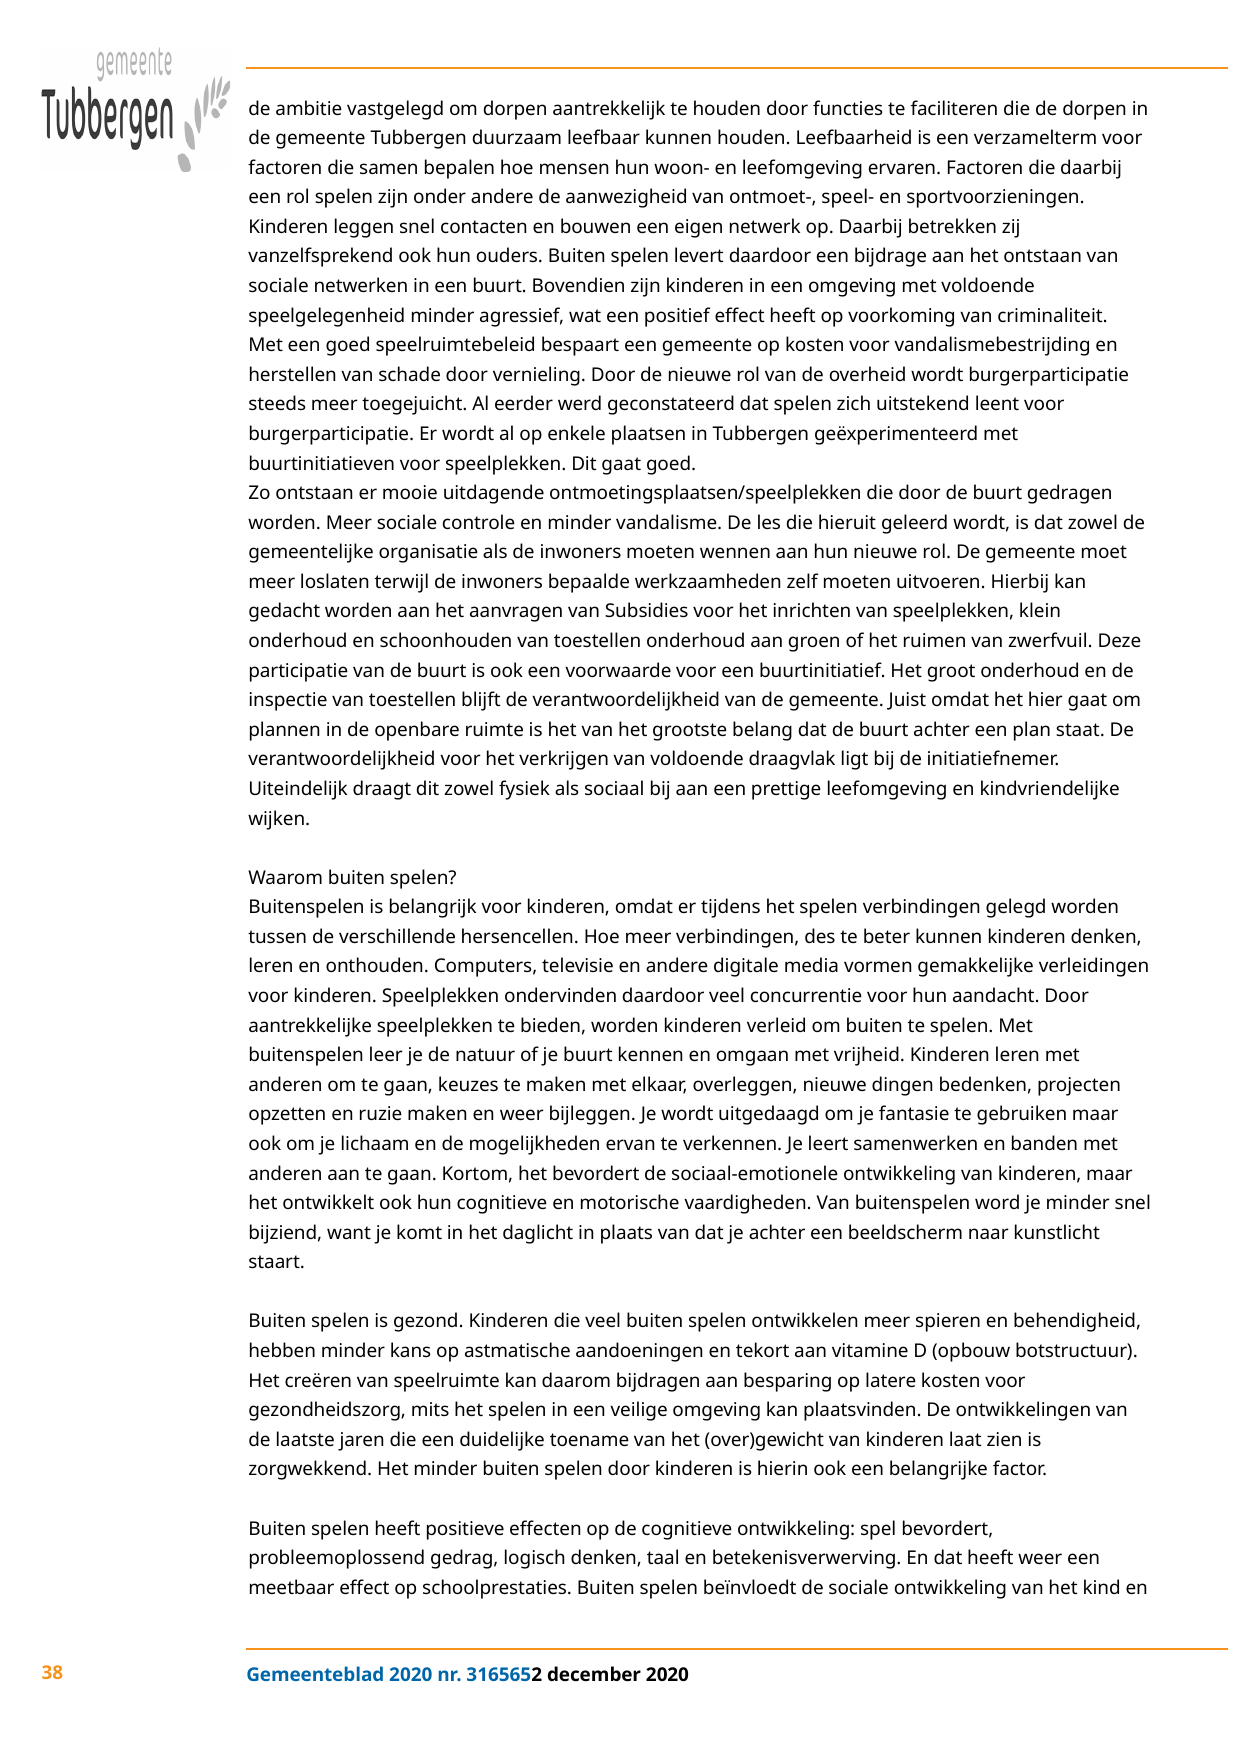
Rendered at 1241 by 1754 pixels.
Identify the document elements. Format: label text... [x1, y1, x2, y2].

text de ambitie vastgelegd om dorpen aantrekkelijk te houden door functies te faciliteren die de dorpen in de gemeente Tubbergen duurzaam leefbaar kunnen houden. Leefbaarheid is een verzamelterm voor factoren die samen bepalen hoe mensen hun woon- en leefomgeving ervaren. Factoren die daarbij een rol spelen zijn onder andere de aanwezigheid van ontmoet-, speel- en sportvoorzieningen. Kinderen leggen snel contacten en bouwen een eigen netwerk op. Daarbij betrekken zij vanzelfsprekend ook hun ouders. Buiten spelen levert daardoor een bijdrage aan het ontstaan van sociale netwerken in een buurt. Bovendien zijn kinderen in een omgeving met voldoende speelgelegenheid minder agressief, wat een positief effect heeft op voorkoming van criminaliteit. [248, 95, 1152, 328]
picture [41, 47, 231, 172]
text Buiten spelen is gezond. Kinderen die veel buiten spelen ontwikkelen meer spieren en behendigheid, hebben minder kans op astmatische aandoeningen en tekort aan vitamine D (opbouw botstructuur). Het creëren van speelruimte kan daarom bijdragen aan besparing op latere kosten voor gezondheidszorg, mits het spelen in een veilige omgeving kan plaatsvinden. De ontwikkelingen van de laatste jaren die een duidelijke toename van het (over)gewicht van kinderen laat zien is zorgwekkend. Het minder buiten spelen door kinderen is hierin ook een belangrijke factor. [248, 1308, 1152, 1481]
text Waarom buiten spelen? [248, 864, 1152, 890]
text Met een goed speelruimtebeleid bespaart een gemeente op kosten voor vandalismebestrijding en herstellen van schade door vernieling. Door de nieuwe rol van de overheid wordt burgerparticipatie steeds meer toegejuicht. Al eerder werd geconstateerd dat spelen zich uitstekend leent voor burgerparticipatie. Er wordt al op enkele plaatsen in Tubbergen geëxperimenteerd met buurtinitiatieven voor speelplekken. Dit gaat goed. [248, 331, 1152, 476]
text Buitenspelen is belangrijk voor kinderen, omdat er tijdens het spelen verbindingen gelegd worden tussen de verschillende hersencellen. Hoe meer verbindingen, des te beter kunnen kinderen denken, leren en onthouden. Computers, televisie en andere digitale media vormen gemakkelijke verleidingen voor kinderen. Speelplekken ondervinden daardoor veel concurrentie voor hun aandacht. Door aantrekkelijke speelplekken te bieden, worden kinderen verleid om buiten te spelen. Met buitenspelen leer je de natuur of je buurt kennen en omgaan met vrijheid. Kinderen leren met anderen om te gaan, keuzes te maken met elkaar, overleggen, nieuwe dingen bedenken, projecten opzetten en ruzie maken en weer bijleggen. Je wordt uitgedaagd om je fantasie te gebruiken maar ook om je lichaam en de mogelijkheden ervan te verkennen. Je leert samenwerken en banden met anderen aan te gaan. Kortom, het bevordert de sociaal-emotionele ontwikkeling van kinderen, maar het ontwikkelt ook hun cognitieve en motorische vaardigheden. Van buitenspelen word je minder snel bijziend, want je komt in het daglicht in plaats van dat je achter een beeldscherm naar kunstlicht staart. [248, 893, 1152, 1274]
text Zo ontstaan er mooie uitdagende ontmoetingsplaatsen/speelplekken die door de buurt gedragen worden. Meer sociale controle en minder vandalisme. De les die hieruit geleerd wordt, is dat zowel de gemeentelijke organisatie als de inwoners moeten wennen aan hun nieuwe rol. De gemeente moet meer loslaten terwijl de inwoners bepaalde werkzaamheden zelf moeten uitvoeren. Hierbij kan gedacht worden aan het aanvragen van Subsidies voor het inrichten van speelplekken, klein onderhoud en schoonhouden van toestellen onderhoud aan groen of het ruimen van zwerfvuil. Deze participatie van de buurt is ook een voorwaarde voor een buurtinitiatief. Het groot onderhoud en de inspectie van toestellen blijft de verantwoordelijkheid van de gemeente. Juist omdat het hier gaat om plannen in de openbare ruimte is het van het grootste belang dat de buurt achter een plan staat. De verantwoordelijkheid voor het verkrijgen van voldoende draagvlak ligt bij de initiatiefnemer. Uiteindelijk draagt dit zowel fysiek als sociaal bij aan een prettige leefomgeving en kindvriendelijke wijken. [248, 479, 1152, 831]
text Buiten spelen heeft positieve effecten op de cognitieve ontwikkeling: spel bevordert, probleemoplossend gedrag, logisch denken, taal en betekenisverwerving. En dat heeft weer een meetbaar effect op schoolprestaties. Buiten spelen beïnvloedt de sociale ontwikkeling van het kind en [248, 1515, 1152, 1600]
